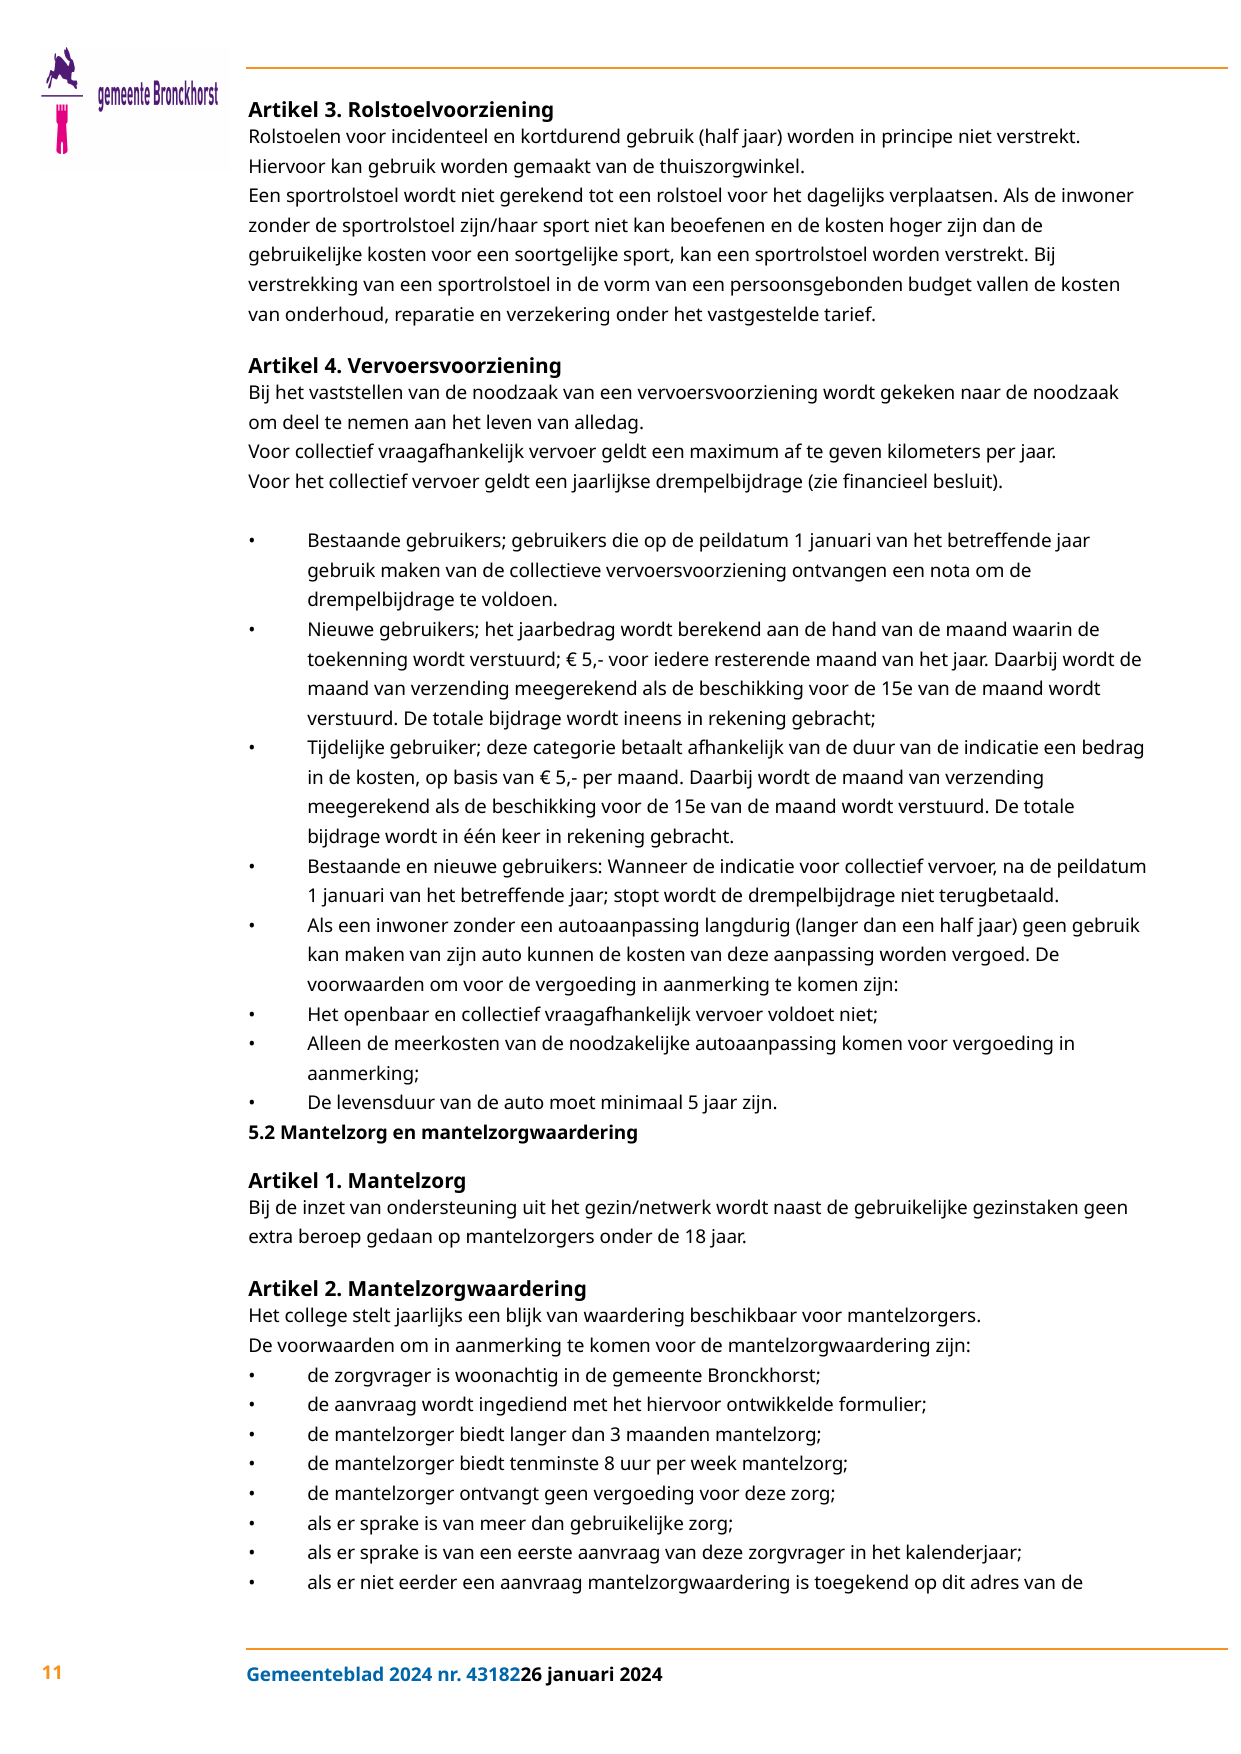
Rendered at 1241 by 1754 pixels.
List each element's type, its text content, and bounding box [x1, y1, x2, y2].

text De voorwaarden om in aanmerking te komen voor de mantelzorgwaardering zijn: [248, 1332, 1152, 1358]
text Rolstoelen voor incidenteel en kortdurend gebruik (half jaar) worden in principe niet verstrekt. Hiervoor kan gebruik worden gemaakt van de thuiszorgwinkel. [248, 123, 1152, 178]
text Artikel 4. Vervoersvoorziening [248, 351, 1152, 379]
text Bij het vaststellen van de noodzaak van een vervoersvoorziening wordt gekeken naar de noodzaak om deel te nemen aan het leven van alledag. [248, 379, 1152, 435]
list de mantelzorger biedt langer dan 3 maanden mantelzorg; [248, 1421, 1152, 1447]
list Bestaande gebruikers; gebruikers die op de peildatum 1 januari van het betreffende jaar gebruik maken van de collectieve vervoersvoorziening ontvangen een nota om de drempelbijdrage te voldoen. [248, 527, 1152, 612]
list de mantelzorger biedt tenminste 8 uur per week mantelzorg; [248, 1451, 1152, 1476]
list Bestaande en nieuwe gebruikers: Wanneer de indicatie voor collectief vervoer, na de peildatum 1 januari van het betreffende jaar; stopt wordt de drempelbijdrage niet terugbetaald. [248, 853, 1152, 908]
text Bij de inzet van ondersteuning uit het gezin/netwerk wordt naast de gebruikelijke gezinstaken geen extra beroep gedaan op mantelzorgers onder de 18 jaar. [248, 1194, 1152, 1249]
list de mantelzorger ontvangt geen vergoeding voor deze zorg; [248, 1480, 1152, 1506]
text Artikel 2. Mantelzorgwaardering [248, 1274, 1152, 1303]
text Voor collectief vraagafhankelijk vervoer geldt een maximum af te geven kilometers per jaar. [248, 439, 1152, 464]
text Artikel 3. Rolstoelvoorziening [248, 95, 1152, 123]
list Nieuwe gebruikers; het jaarbedrag wordt berekend aan de hand van de maand waarin de toekenning wordt verstuurd; € 5,- voor iedere resterende maand van het jaar. Daarbij wordt de maand van verzending meegerekend als de beschikking voor de 15e van de maand wordt verstuurd. De totale bijdrage wordt ineens in rekening gebracht; [248, 616, 1152, 731]
list de aanvraag wordt ingediend met het hiervoor ontwikkelde formulier; [248, 1391, 1152, 1417]
list De levensduur van de auto moet minimaal 5 jaar zijn. [248, 1089, 1152, 1115]
list Het openbaar en collectief vraagafhankelijk vervoer voldoet niet; [248, 1001, 1152, 1027]
text 5.2 Mantelzorg en mantelzorgwaardering [248, 1119, 1152, 1145]
text Voor het collectief vervoer geldt een jaarlijkse drempelbijdrage (zie financieel besluit). [248, 468, 1152, 494]
list de zorgvrager is woonachtig in de gemeente Bronckhorst; [248, 1362, 1152, 1387]
text Artikel 1. Mantelzorg [248, 1166, 1152, 1194]
list Tijdelijke gebruiker; deze categorie betaalt afhankelijk van de duur van de indicatie een bedrag in de kosten, op basis van € 5,- per maand. Daarbij wordt de maand van verzending meegerekend als de beschikking voor de 15e van de maand wordt verstuurd. De totale bijdrage wordt in één keer in rekening gebracht. [248, 734, 1152, 849]
picture [41, 47, 231, 172]
list als er niet eerder een aanvraag mantelzorgwaardering is toegekend op dit adres van de [248, 1569, 1152, 1594]
list Als een inwoner zonder een autoaanpassing langdurig (langer dan een half jaar) geen gebruik kan maken van zijn auto kunnen de kosten van deze aanpassing worden vergoed. De voorwaarden om voor de vergoeding in aanmerking te komen zijn: [248, 912, 1152, 997]
list als er sprake is van meer dan gebruikelijke zorg; [248, 1510, 1152, 1535]
text Een sportrolstoel wordt niet gerekend tot een rolstoel voor het dagelijks verplaatsen. Als de inwoner zonder de sportrolstoel zijn/haar sport niet kan beoefenen en de kosten hoger zijn dan de gebruikelijke kosten voor een soortgelijke sport, kan een sportrolstoel worden verstrekt. Bij verstrekking van een sportrolstoel in de vorm van een persoonsgebonden budget vallen de kosten van onderhoud, reparatie en verzekering onder het vastgestelde tarief. [248, 182, 1152, 326]
list Alleen de meerkosten van de noodzakelijke autoaanpassing komen voor vergoeding in aanmerking; [248, 1030, 1152, 1086]
text Het college stelt jaarlijks een blijk van waardering beschikbaar voor mantelzorgers. [248, 1303, 1152, 1328]
list als er sprake is van een eerste aanvraag van deze zorgvrager in het kalenderjaar; [248, 1539, 1152, 1565]
